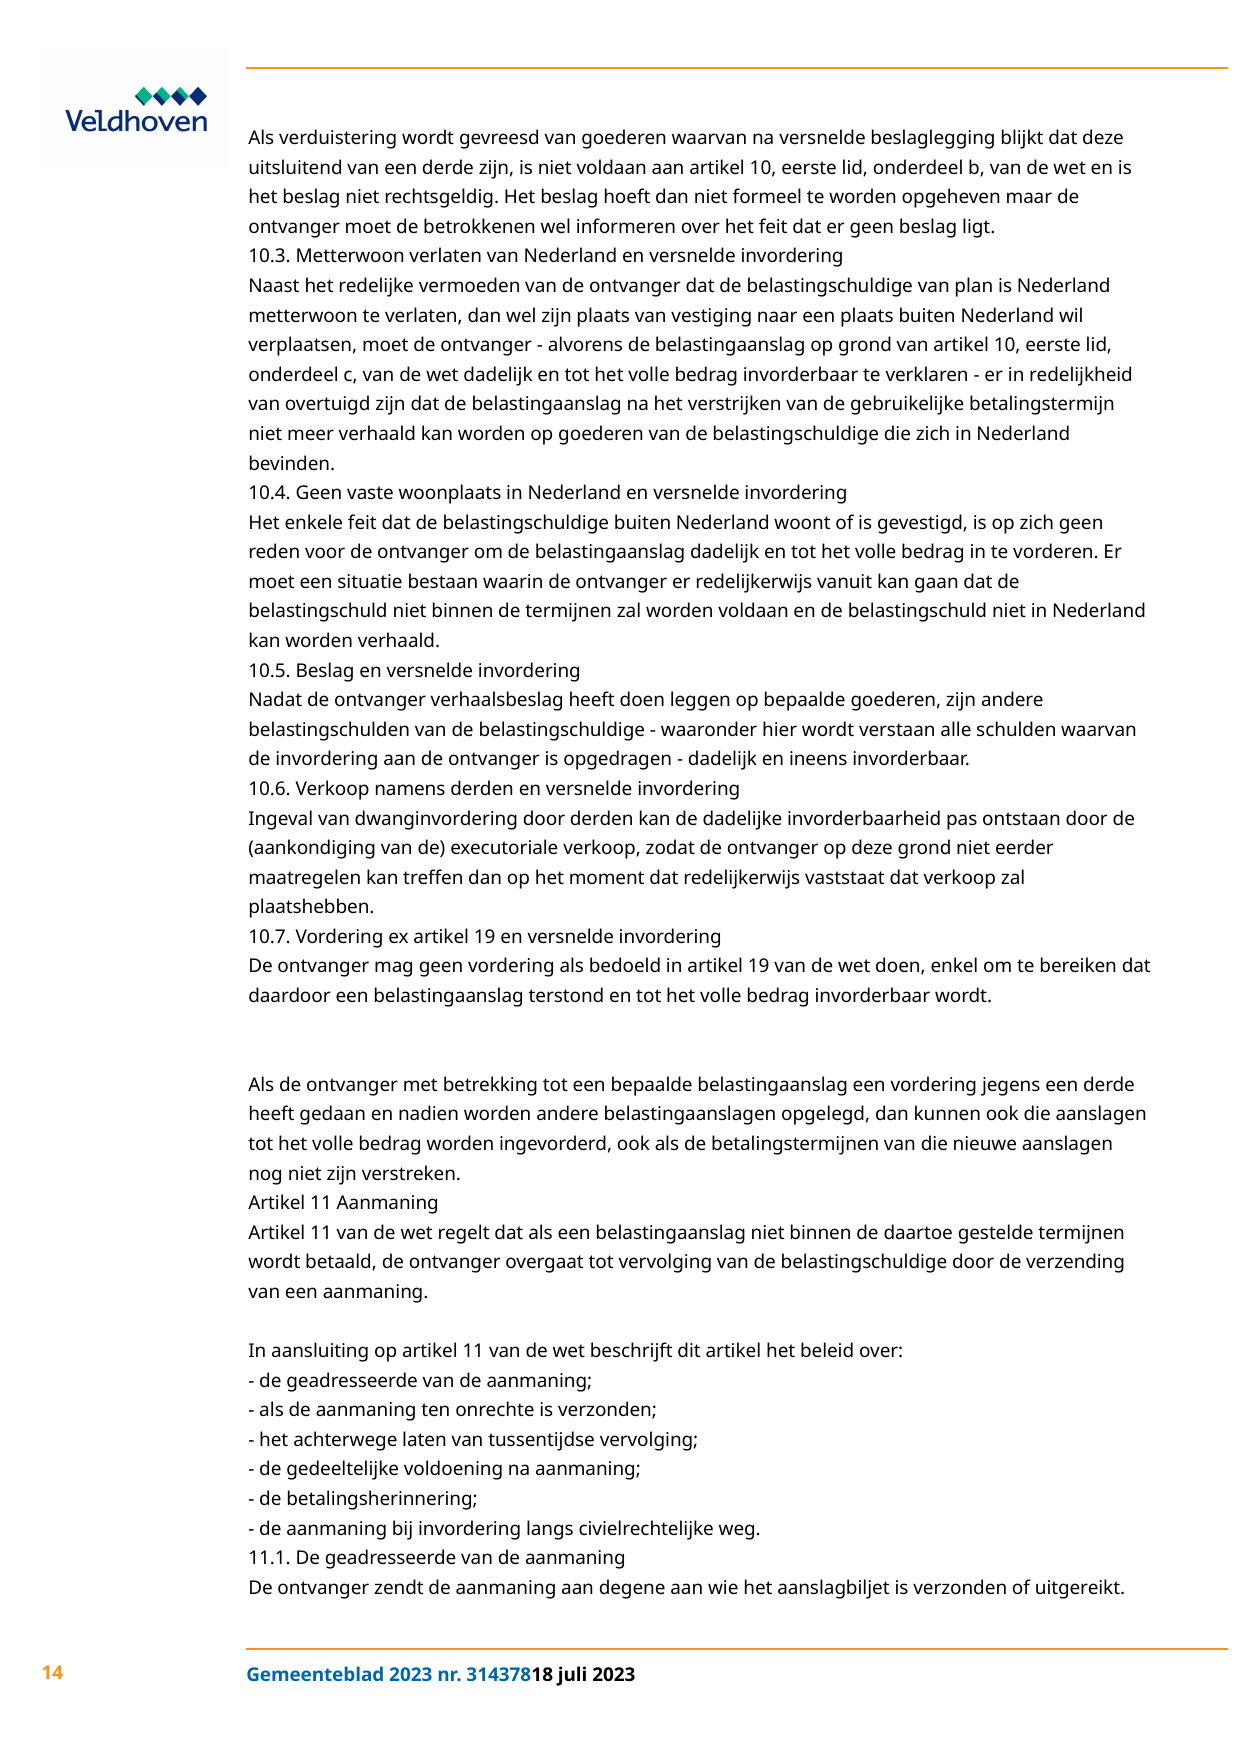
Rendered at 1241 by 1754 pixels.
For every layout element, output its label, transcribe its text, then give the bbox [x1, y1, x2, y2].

text In aansluiting op artikel 11 van de wet beschrijft dit artikel het beleid over: [248, 1337, 1152, 1363]
picture [41, 47, 231, 172]
text - de betalingsherinnering; [248, 1485, 1152, 1511]
text - de aanmaning bij invordering langs civielrechtelijke weg. [248, 1515, 1152, 1541]
text - de gedeeltelijke voldoening na aanmaning; [248, 1456, 1152, 1481]
text - het achterwege laten van tussentijdse vervolging; [248, 1426, 1152, 1452]
text De ontvanger mag geen vordering als bedoeld in artikel 19 van de wet doen, enkel om te bereiken dat daardoor een belastingaanslag terstond en tot het volle bedrag invorderbaar wordt. [248, 953, 1152, 1008]
text Artikel 11 van de wet regelt dat als een belastingaanslag niet binnen de daartoe gestelde termijnen wordt betaald, de ontvanger overgaat tot vervolging van de belastingschuldige door de verzending van een aanmaning. [248, 1219, 1152, 1304]
text 10.5. Beslag en versnelde invordering [248, 657, 1152, 683]
text Ingeval van dwanginvordering door derden kan de dadelijke invorderbaarheid pas ontstaan door de (aankondiging van de) executoriale verkoop, zodat de ontvanger op deze grond niet eerder maatregelen kan treffen dan op het moment dat redelijkerwijs vaststaat dat verkoop zal plaatshebben. [248, 805, 1152, 919]
text Het enkele feit dat de belastingschuldige buiten Nederland woont of is gevestigd, is op zich geen reden voor de ontvanger om de belastingaanslag dadelijk en tot het volle bedrag in te vorderen. Er moet een situatie bestaan waarin de ontvanger er redelijkerwijs vanuit kan gaan dat de belastingschuld niet binnen de termijnen zal worden voldaan en de belastingschuld niet in Nederland kan worden verhaald. [248, 509, 1152, 653]
text 10.7. Vordering ex artikel 19 en versnelde invordering [248, 923, 1152, 949]
text Artikel 11 Aanmaning [248, 1189, 1152, 1215]
text Nadat de ontvanger verhaalsbeslag heeft doen leggen op bepaalde goederen, zijn andere belastingschulden van de belastingschuldige - waaronder hier wordt verstaan alle schulden waarvan de invordering aan de ontvanger is opgedragen - dadelijk en ineens invorderbaar. [248, 686, 1152, 771]
text De ontvanger zendt de aanmaning aan degene aan wie het aanslagbiljet is verzonden of uitgereikt. [248, 1574, 1152, 1600]
text Als verduistering wordt gevreesd van goederen waarvan na versnelde beslaglegging blijkt dat deze uitsluitend van een derde zijn, is niet voldaan aan artikel 10, eerste lid, onderdeel b, van de wet en is het beslag niet rechtsgeldig. Het beslag hoeft dan niet formeel te worden opgeheven maar de ontvanger moet de betrokkenen wel informeren over het feit dat er geen beslag ligt. [248, 124, 1152, 239]
text - de geadresseerde van de aanmaning; [248, 1367, 1152, 1393]
text 10.4. Geen vaste woonplaats in Nederland en versnelde invordering [248, 479, 1152, 505]
text Naast het redelijke vermoeden van de ontvanger dat de belastingschuldige van plan is Nederland metterwoon te verlaten, dan wel zijn plaats van vestiging naar een plaats buiten Nederland wil verplaatsen, moet de ontvanger - alvorens de belastingaanslag op grond van artikel 10, eerste lid, onderdeel c, van de wet dadelijk en tot het volle bedrag invorderbaar te verklaren - er in redelijkheid van overtuigd zijn dat de belastingaanslag na het verstrijken van de gebruikelijke betalingstermijn niet meer verhaald kan worden op goederen van de belastingschuldige die zich in Nederland bevinden. [248, 272, 1152, 476]
text Als de ontvanger met betrekking tot een bepaalde belastingaanslag een vordering jegens een derde heeft gedaan en nadien worden andere belastingaanslagen opgelegd, dan kunnen ook die aanslagen tot het volle bedrag worden ingevorderd, ook als de betalingstermijnen van die nieuwe aanslagen nog niet zijn verstreken. [248, 1071, 1152, 1186]
text - als de aanmaning ten onrechte is verzonden; [248, 1396, 1152, 1422]
text 11.1. De geadresseerde van de aanmaning [248, 1544, 1152, 1570]
text 10.3. Metterwoon verlaten van Nederland en versnelde invordering [248, 243, 1152, 268]
text 10.6. Verkoop namens derden en versnelde invordering [248, 775, 1152, 801]
